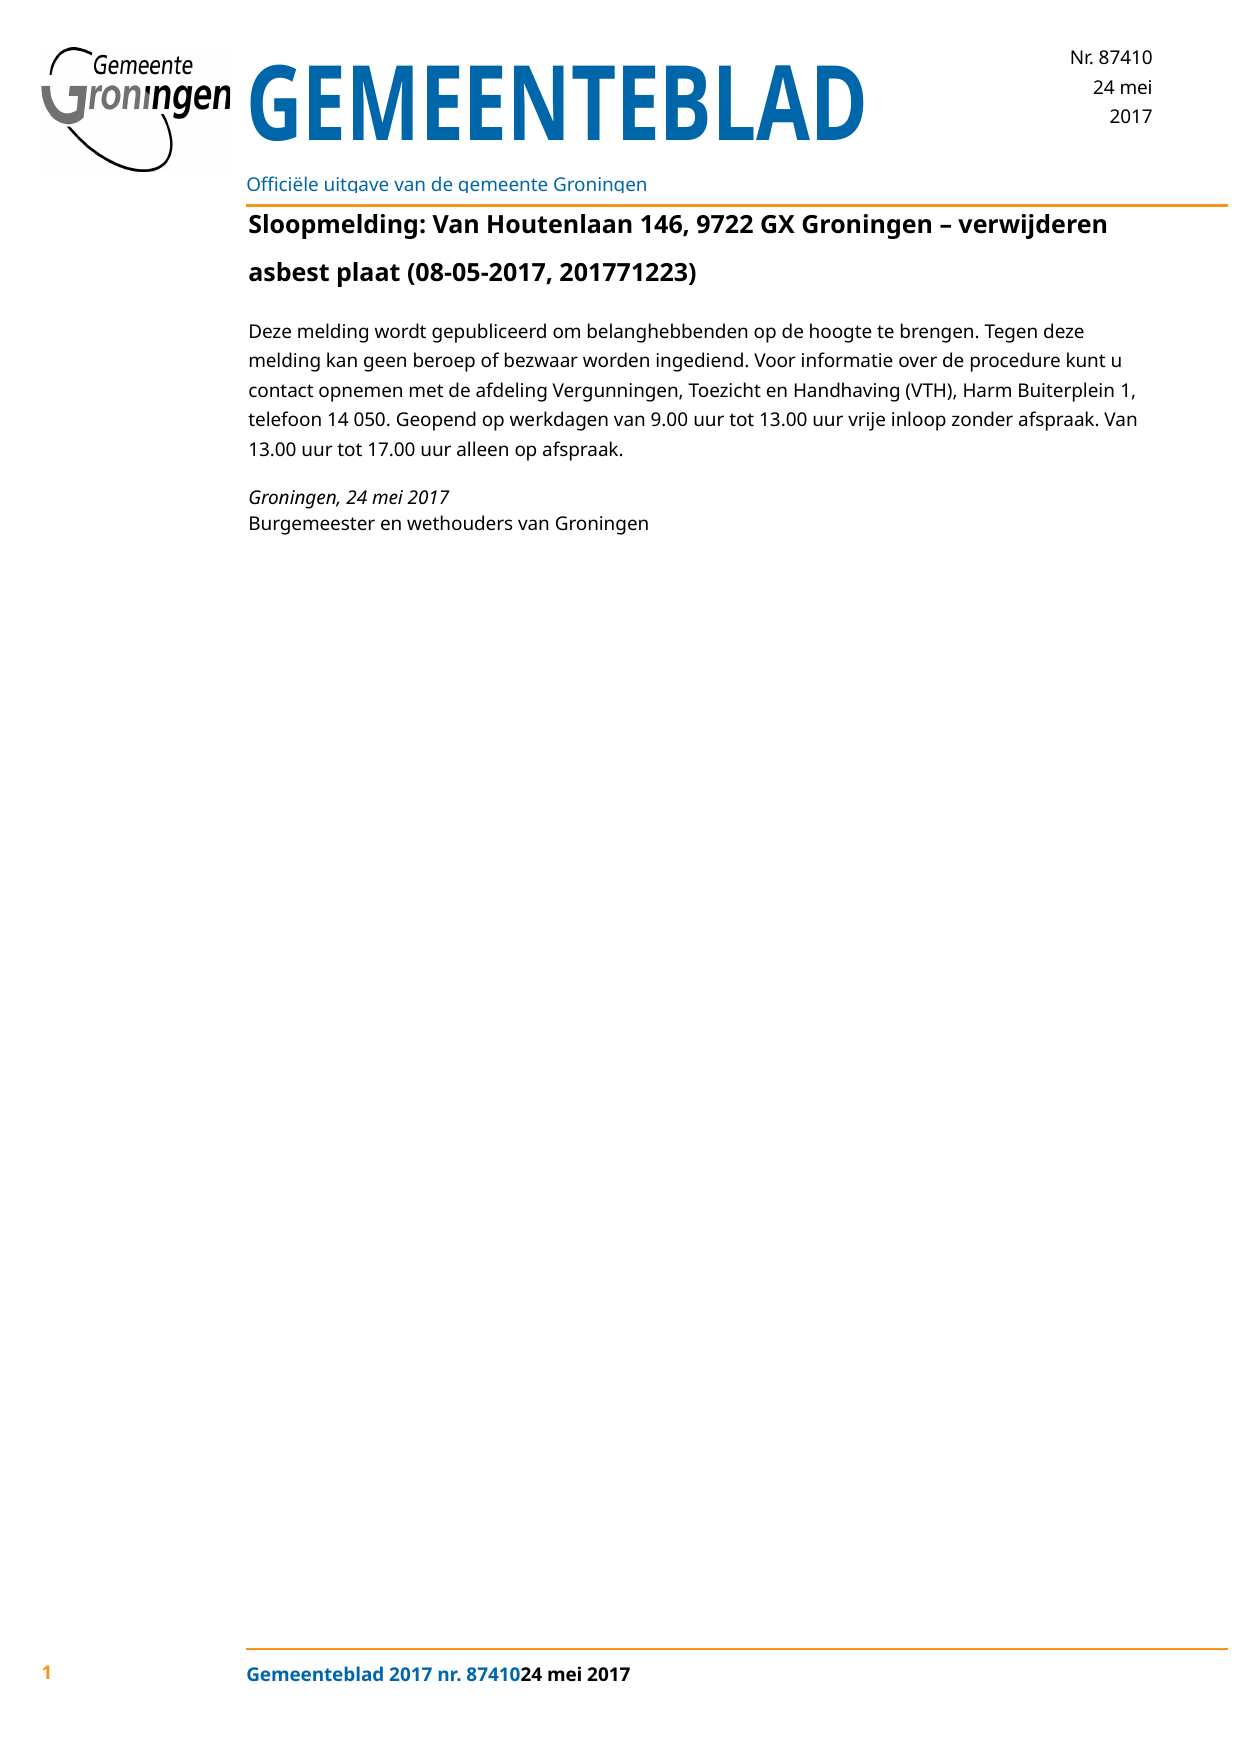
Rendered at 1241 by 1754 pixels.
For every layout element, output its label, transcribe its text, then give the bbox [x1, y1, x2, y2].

picture [41, 47, 231, 172]
text Sloopmelding: Van Houtenlaan 146, 9722 GX Groningen – verwijderen asbest plaat (08-05-2017, 201771223) [248, 207, 1152, 288]
text Burgemeester en wethouders van Groningen [248, 510, 1152, 536]
text Deze melding wordt gepubliceerd om belanghebbenden op de hoogte te brengen. Tegen deze melding kan geen beroep of bezwaar worden ingediend. Voor informatie over de procedure kunt u contact opnemen met de afdeling Vergunningen, Toezicht en Handhaving (VTH), Harm Buiterplein 1, telefoon 14 050. Geopend op werkdagen van 9.00 uur tot 13.00 uur vrije inloop zonder afspraak. Van 13.00 uur tot 17.00 uur alleen op afspraak. [248, 318, 1152, 462]
text Groningen, 24 mei 2017 [248, 484, 1152, 510]
